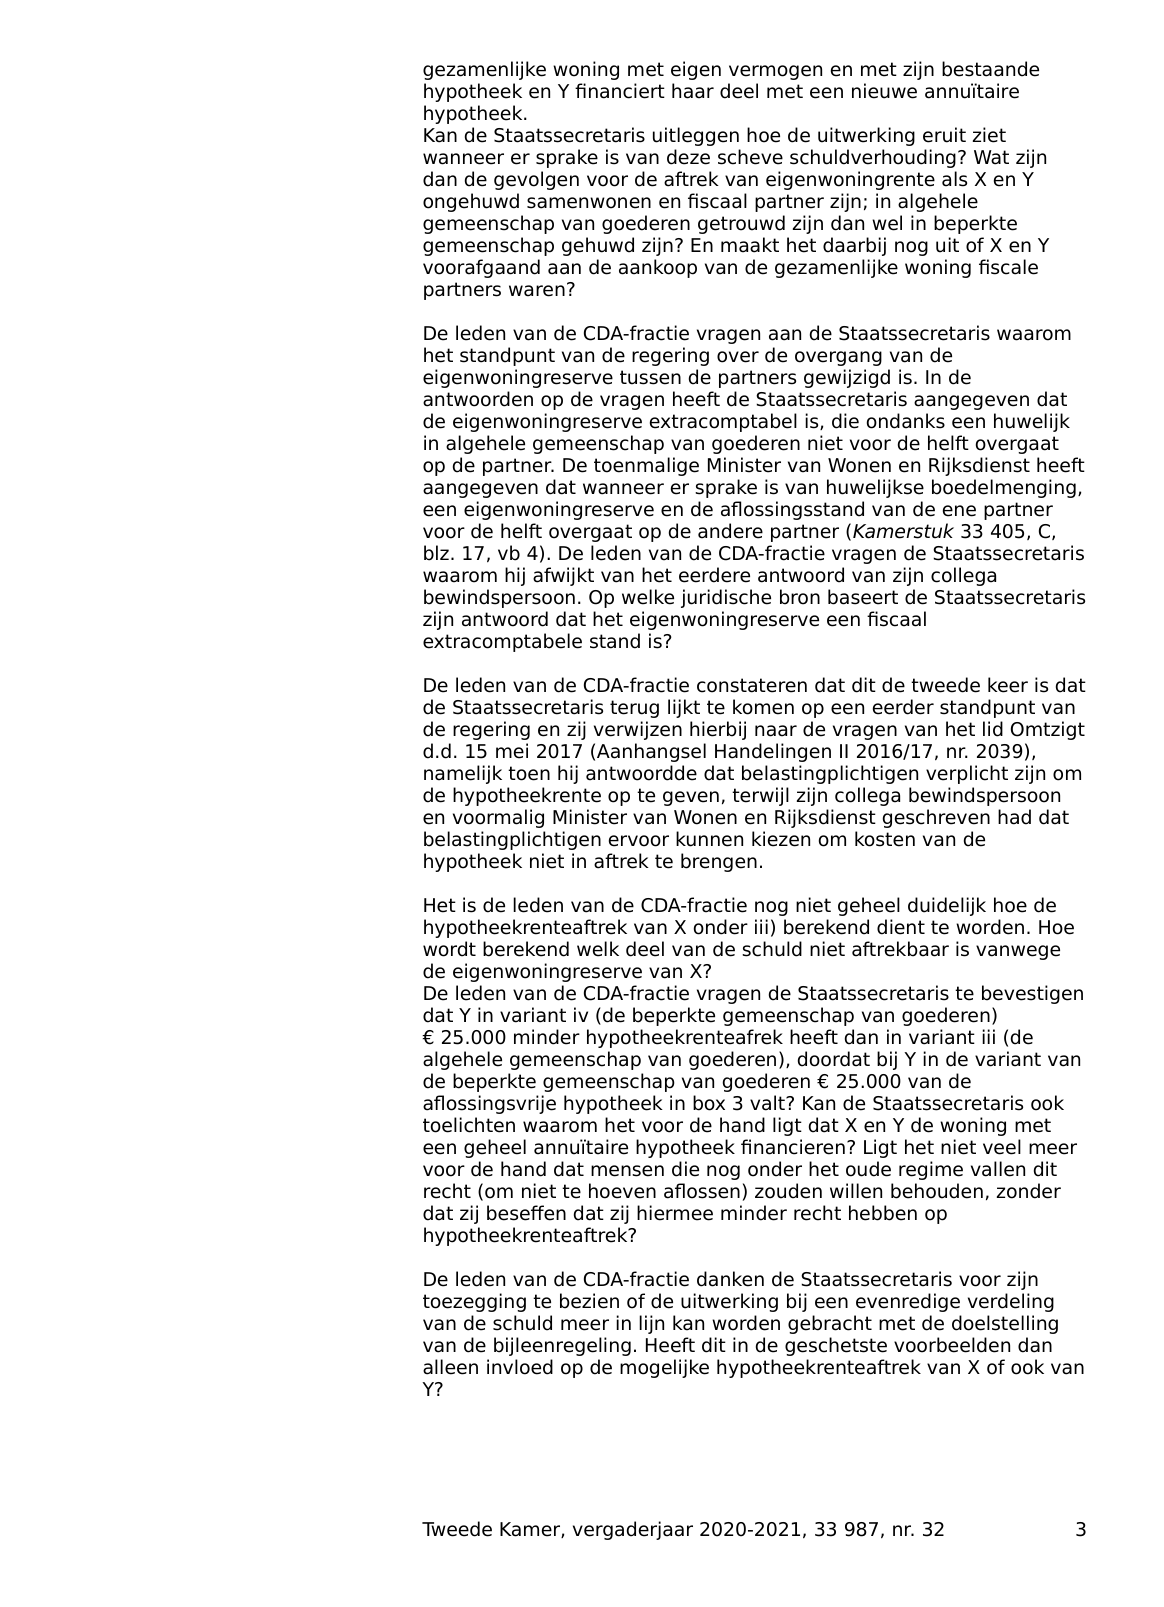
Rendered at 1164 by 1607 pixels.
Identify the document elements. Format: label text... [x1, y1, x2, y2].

text Kan de Staatssecretaris uitleggen hoe de uitwerking eruit ziet wanneer er sprake is van deze scheve schuldverhouding? Wat zijn dan de gevolgen voor de aftrek van eigenwoningrente als X en Y ongehuwd samenwonen en fiscaal partner zijn; in algehele gemeenschap van goederen getrouwd zijn dan wel in beperkte gemeenschap gehuwd zijn? En maakt het daarbij nog uit of X en Y voorafgaand aan de aankoop van de gezamenlijke woning fiscale partners waren? [422, 125, 1087, 301]
text De leden van de CDA-fractie danken de Staatssecretaris voor zijn toezegging te bezien of de uitwerking bij een evenredige verdeling van de schuld meer in lijn kan worden gebracht met de doelstelling van de bijleenregeling. Heeft dit in de geschetste voorbeelden dan alleen invloed op de mogelijke hypotheekrenteaftrek van X of ook van Y? [422, 1269, 1087, 1401]
text De leden van de CDA-fractie vragen aan de Staatssecretaris waarom het standpunt van de regering over de overgang van de eigenwoningreserve tussen de partners gewijzigd is. In de antwoorden op de vragen heeft de Staatssecretaris aangegeven dat de eigenwoningreserve extracomptabel is, die ondanks een huwelijk in algehele gemeenschap van goederen niet voor de helft overgaat op de partner. De toenmalige Minister van Wonen en Rijksdienst heeft aangegeven dat wanneer er sprake is van huwelijkse boedelmenging, een eigenwoningreserve en de aflossingsstand van de ene partner voor de helft overgaat op de andere partner (Kamerstuk 33 405, C, blz. 17, vb 4). De leden van de CDA-fractie vragen de Staatssecretaris waarom hij afwijkt van het eerdere antwoord van zijn collega bewindspersoon. Op welke juridische bron baseert de Staatssecretaris zijn antwoord dat het eigenwoningreserve een fiscaal extracomptabele stand is? [422, 323, 1087, 653]
text Het is de leden van de CDA-fractie nog niet geheel duidelijk hoe de hypotheekrenteaftrek van X onder iii) berekend dient te worden. Hoe wordt berekend welk deel van de schuld niet aftrekbaar is vanwege de eigenwoningreserve van X? [422, 895, 1087, 983]
text gezamenlijke woning met eigen vermogen en met zijn bestaande hypotheek en Y financiert haar deel met een nieuwe annuïtaire hypotheek. [422, 59, 1087, 125]
text De leden van de CDA-fractie vragen de Staatssecretaris te bevestigen dat Y in variant iv (de beperkte gemeenschap van goederen) € 25.000 minder hypotheekrenteafrek heeft dan in variant iii (de algehele gemeenschap van goederen), doordat bij Y in de variant van de beperkte gemeenschap van goederen € 25.000 van de aflossingsvrije hypotheek in box 3 valt? Kan de Staatssecretaris ook toelichten waarom het voor de hand ligt dat X en Y de woning met een geheel annuïtaire hypotheek financieren? Ligt het niet veel meer voor de hand dat mensen die nog onder het oude regime vallen dit recht (om niet te hoeven aflossen) zouden willen behouden, zonder dat zij beseffen dat zij hiermee minder recht hebben op hypotheekrenteaftrek? [422, 983, 1087, 1247]
text De leden van de CDA-fractie constateren dat dit de tweede keer is dat de Staatssecretaris terug lijkt te komen op een eerder standpunt van de regering en zij verwijzen hierbij naar de vragen van het lid Omtzigt d.d. 15 mei 2017 (Aanhangsel Handelingen II 2016/17, nr. 2039), namelijk toen hij antwoordde dat belastingplichtigen verplicht zijn om de hypotheekrente op te geven, terwijl zijn collega bewindspersoon en voormalig Minister van Wonen en Rijksdienst geschreven had dat belastingplichtigen ervoor kunnen kiezen om kosten van de hypotheek niet in aftrek te brengen. [422, 675, 1087, 873]
